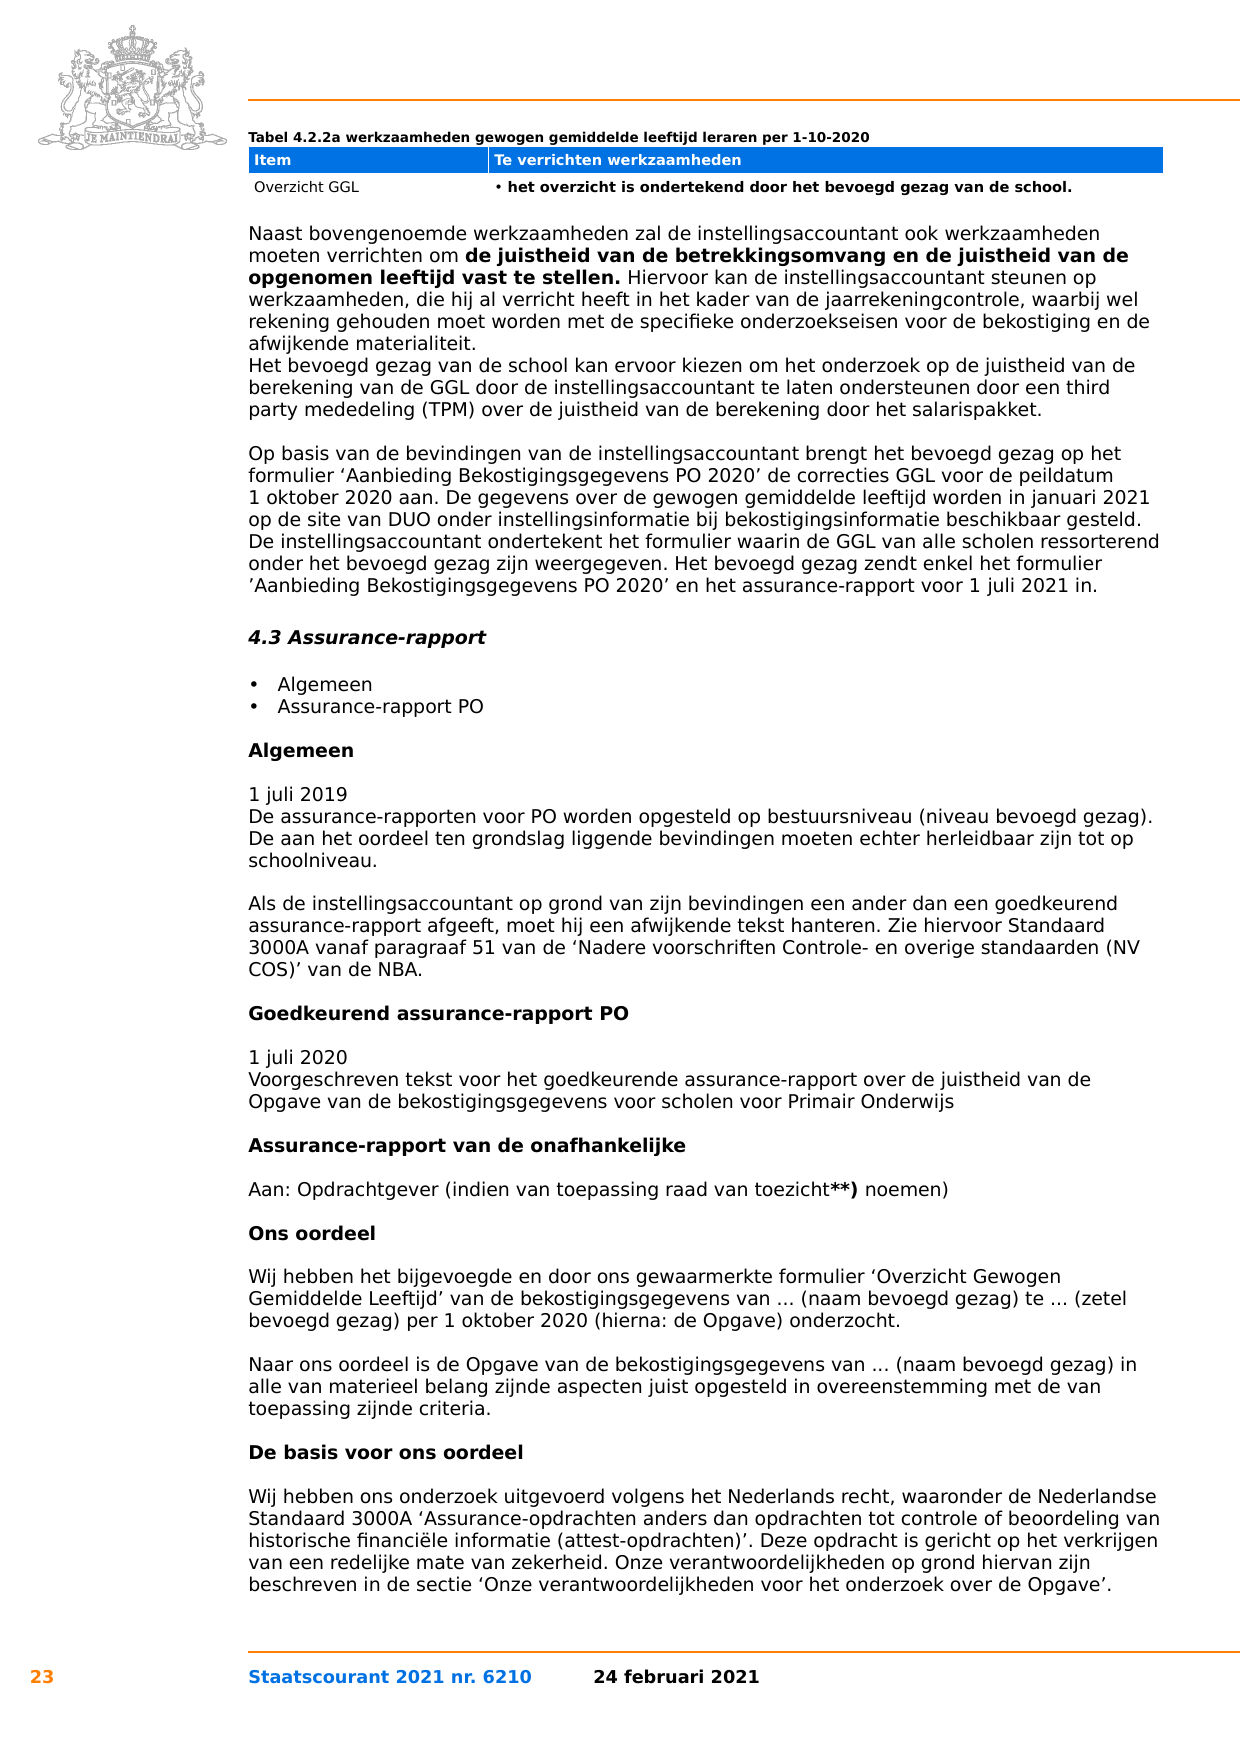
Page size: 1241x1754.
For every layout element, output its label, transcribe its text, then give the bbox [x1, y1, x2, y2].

text Wij hebben het bijgevoegde en door ons gewaarmerkte formulier ‘Overzicht Gewogen Gemiddelde Leeftijd’ van de bekostigingsgegevens van ... (naam bevoegd gezag) te ... (zetel bevoegd gezag) per 1 oktober 2020 (hierna: de Opgave) onderzocht. [248, 1266, 1163, 1332]
text Naast bovengenoemde werkzaamheden zal de instellingsaccountant ook werkzaamheden moeten verrichten om de juistheid van de betrekkingsomvang en de juistheid van de opgenomen leeftijd vast te stellen. Hiervoor kan de instellingsaccountant steunen op werkzaamheden, die hij al verricht heeft in het kader van de jaarrekeningcontrole, waarbij wel rekening gehouden moet worden met de specifieke onderzoekseisen voor de bekostiging en de afwijkende materialiteit. [248, 223, 1163, 355]
picture [38, 25, 227, 150]
subtitle Algemeen [248, 740, 1163, 762]
text 1 juli 2020 [248, 1047, 1163, 1069]
text • Assurance-rapport PO [248, 696, 1163, 718]
text Aan: Opdrachtgever (indien van toepassing raad van toezicht**) noemen) [248, 1179, 1163, 1201]
subtitle De basis voor ons oordeel [248, 1442, 1163, 1464]
text Voorgeschreven tekst voor het goedkeurende assurance-rapport over de juistheid van de Opgave van de bekostigingsgegevens voor scholen voor Primair Onderwijs [248, 1069, 1163, 1113]
subtitle Assurance-rapport van de onafhankelijke [248, 1135, 1163, 1157]
subtitle 4.3 Assurance-rapport [248, 627, 1163, 649]
table_cell Item [249, 147, 488, 173]
text De assurance-rapporten voor PO worden opgesteld op bestuursniveau (niveau bevoegd gezag). De aan het oordeel ten grondslag liggende bevindingen moeten echter herleidbaar zijn tot op schoolniveau. [248, 806, 1163, 871]
text Als de instellingsaccountant op grond van zijn bevindingen een ander dan een goedkeurend assurance-rapport afgeeft, moet hij een afwijkende tekst hanteren. Zie hiervoor Standaard 3000A vanaf paragraaf 51 van de ‘Nadere voorschriften Controle- en overige standaarden (NV COS)’ van de NBA. [248, 893, 1163, 981]
text Naar ons oordeel is de Opgave van de bekostigingsgegevens van ... (naam bevoegd gezag) in alle van materieel belang zijnde aspecten juist opgesteld in overeenstemming met de van toepassing zijnde criteria. [248, 1354, 1163, 1420]
subtitle Goedkeurend assurance-rapport PO [248, 1003, 1163, 1025]
table_cell Te verrichten werkzaamheden [489, 147, 1163, 173]
text • Algemeen [248, 674, 1163, 696]
subtitle Ons oordeel [248, 1222, 1163, 1244]
table_header Tabel 4.2.2a werkzaamheden gewogen gemiddelde leeftijd leraren per 1-10-2020 [248, 130, 1163, 146]
text Het bevoegd gezag van de school kan ervoor kiezen om het onderzoek op de juistheid van de berekening van de GGL door de instellingsaccountant te laten ondersteunen door een third party mededeling (TPM) over de juistheid van de berekening door het salarispakket. [248, 355, 1163, 421]
text Wij hebben ons onderzoek uitgevoerd volgens het Nederlands recht, waaronder de Nederlandse Standaard 3000A ‘Assurance-opdrachten anders dan opdrachten tot controle of beoordeling van historische financiële informatie (attest-opdrachten)’. Deze opdracht is gericht op het verkrijgen van een redelijke mate van zekerheid. Onze verantwoordelijkheden op grond hiervan zijn beschreven in de sectie ‘Onze verantwoordelijkheden voor het onderzoek over de Opgave’. [248, 1486, 1163, 1596]
table_cell Overzicht GGL [249, 174, 488, 200]
text 1 juli 2019 [248, 783, 1163, 806]
text Op basis van de bevindingen van de instellingsaccountant brengt het bevoegd gezag op het formulier ‘Aanbieding Bekostigingsgegevens PO 2020’ de correcties GGL voor de peildatum 1 oktober 2020 aan. De gegevens over de gewogen gemiddelde leeftijd worden in januari 2021 op de site van DUO onder instellingsinformatie bij bekostigingsinformatie beschikbaar gesteld. De instellingsaccountant ondertekent het formulier waarin de GGL van alle scholen ressorterend onder het bevoegd gezag zijn weergegeven. Het bevoegd gezag zendt enkel het formulier ’Aanbieding Bekostigingsgegevens PO 2020’ en het assurance-rapport voor 1 juli 2021 in. [248, 443, 1163, 597]
table_cell • het overzicht is ondertekend door het bevoegd gezag van de school. [489, 174, 1163, 200]
